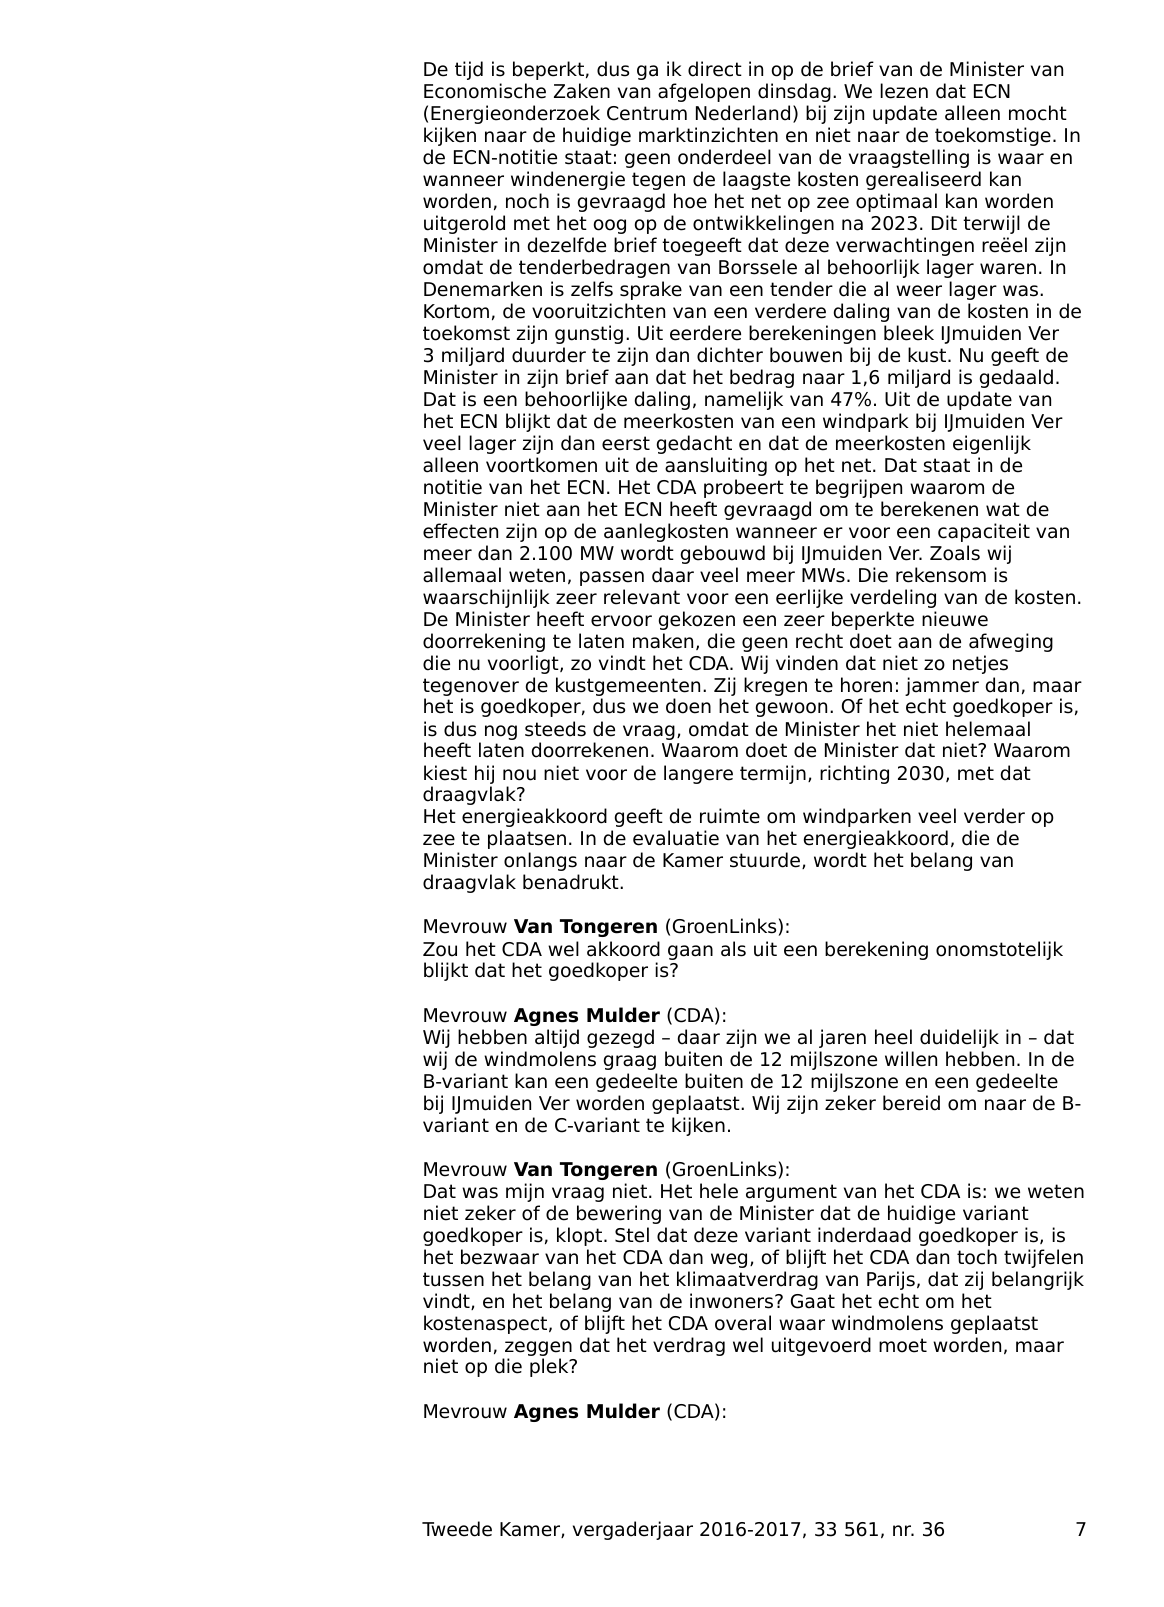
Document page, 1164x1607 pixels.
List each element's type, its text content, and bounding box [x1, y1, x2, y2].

text Dat was mijn vraag niet. Het hele argument van het CDA is: we weten niet zeker of de bewering van de Minister dat de huidige variant goedkoper is, klopt. Stel dat deze variant inderdaad goedkoper is, is het bezwaar van het CDA dan weg, of blijft het CDA dan toch twijfelen tussen het belang van het klimaatverdrag van Parijs, dat zij belangrijk vindt, en het belang van de inwoners? Gaat het echt om het kostenaspect, of blijft het CDA overal waar windmolens geplaatst worden, zeggen dat het verdrag wel uitgevoerd moet worden, maar niet op die plek? [422, 1181, 1087, 1378]
text Zou het CDA wel akkoord gaan als uit een berekening onomstotelijk blijkt dat het goedkoper is? [422, 938, 1087, 982]
text Mevrouw Van Tongeren (GroenLinks): [422, 916, 1087, 938]
text Mevrouw Van Tongeren (GroenLinks): [422, 1159, 1087, 1181]
text Wij hebben altijd gezegd – daar zijn we al jaren heel duidelijk in – dat wij de windmolens graag buiten de 12 mijlszone willen hebben. In de B-variant kan een gedeelte buiten de 12 mijlszone en een gedeelte bij IJmuiden Ver worden geplaatst. Wij zijn zeker bereid om naar de B-variant en de C-variant te kijken. [422, 1027, 1087, 1136]
text Mevrouw Agnes Mulder (CDA): [422, 1004, 1087, 1027]
text De tijd is beperkt, dus ga ik direct in op de brief van de Minister van Economische Zaken van afgelopen dinsdag. We lezen dat ECN (Energieonderzoek Centrum Nederland) bij zijn update alleen mocht kijken naar de huidige marktinzichten en niet naar de toekomstige. In de ECN-notitie staat: geen onderdeel van de vraagstelling is waar en wanneer windenergie tegen de laagste kosten gerealiseerd kan worden, noch is gevraagd hoe het net op zee optimaal kan worden uitgerold met het oog op de ontwikkelingen na 2023. Dit terwijl de Minister in dezelfde brief toegeeft dat deze verwachtingen reëel zijn omdat de tenderbedragen van Borssele al behoorlijk lager waren. In Denemarken is zelfs sprake van een tender die al weer lager was. Kortom, de vooruitzichten van een verdere daling van de kosten in de toekomst zijn gunstig. Uit eerdere berekeningen bleek IJmuiden Ver 3 miljard duurder te zijn dan dichter bouwen bij de kust. Nu geeft de Minister in zijn brief aan dat het bedrag naar 1,6 miljard is gedaald. Dat is een behoorlijke daling, namelijk van 47%. Uit de update van het ECN blijkt dat de meerkosten van een windpark bij IJmuiden Ver veel lager zijn dan eerst gedacht en dat de meerkosten eigenlijk alleen voortkomen uit de aansluiting op het net. Dat staat in de notitie van het ECN. Het CDA probeert te begrijpen waarom de Minister niet aan het ECN heeft gevraagd om te berekenen wat de effecten zijn op de aanlegkosten wanneer er voor een capaciteit van meer dan 2.100 MW wordt gebouwd bij IJmuiden Ver. Zoals wij allemaal weten, passen daar veel meer MWs. Die rekensom is waarschijnlijk zeer relevant voor een eerlijke verdeling van de kosten. De Minister heeft ervoor gekozen een zeer beperkte nieuwe doorrekening te laten maken, die geen recht doet aan de afweging die nu voorligt, zo vindt het CDA. Wij vinden dat niet zo netjes tegenover de kustgemeenten. Zij kregen te horen: jammer dan, maar het is goedkoper, dus we doen het gewoon. Of het echt goedkoper is, is dus nog steeds de vraag, omdat de Minister het niet helemaal heeft laten doorrekenen. Waarom doet de Minister dat niet? Waarom kiest hij nou niet voor de langere termijn, richting 2030, met dat draagvlak? [422, 59, 1087, 806]
text Het energieakkoord geeft de ruimte om windparken veel verder op zee te plaatsen. In de evaluatie van het energieakkoord, die de Minister onlangs naar de Kamer stuurde, wordt het belang van draagvlak benadrukt. [422, 806, 1087, 894]
text Mevrouw Agnes Mulder (CDA): [422, 1401, 1087, 1423]
